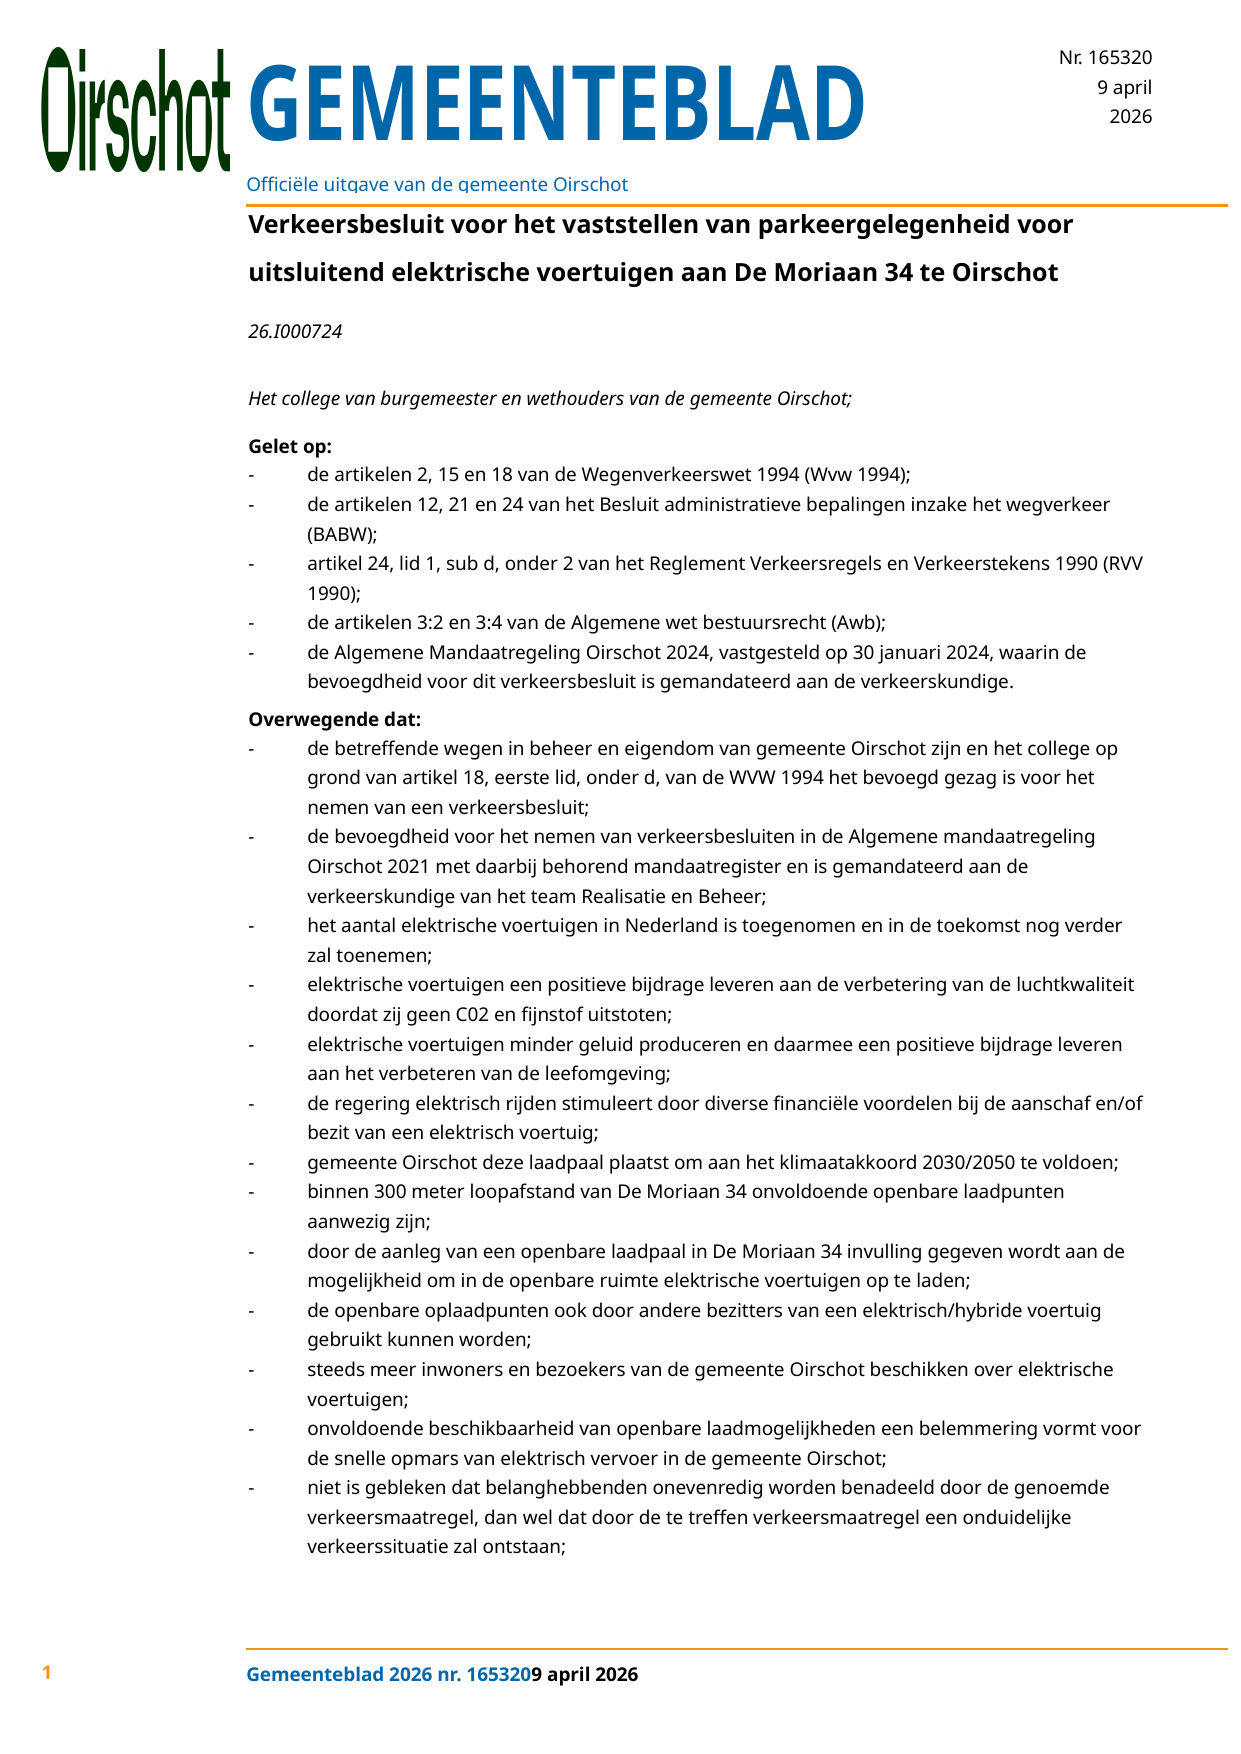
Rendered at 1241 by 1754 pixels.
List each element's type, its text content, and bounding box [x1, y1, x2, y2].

list artikel 24, lid 1, sub d, onder 2 van het Reglement Verkeersregels en Verkeerstekens 1990 (RVV 1990); [248, 550, 1152, 606]
list de bevoegdheid voor het nemen van verkeersbesluiten in de Algemene mandaatregeling Oirschot 2021 met daarbij behorend mandaatregister en is gemandateerd aan de verkeerskundige van het team Realisatie en Beheer; [248, 824, 1152, 908]
list door de aanleg van een openbare laadpaal in De Moriaan 34 invulling gegeven wordt aan de mogelijkheid om in de openbare ruimte elektrische voertuigen op te laden; [248, 1238, 1152, 1293]
list de artikelen 12, 21 en 24 van het Besluit administratieve bepalingen inzake het wegverkeer (BABW); [248, 491, 1152, 546]
list onvoldoende beschikbaarheid van openbare laadmogelijkheden een belemmering vormt voor de snelle opmars van elektrisch vervoer in de gemeente Oirschot; [248, 1415, 1152, 1471]
list niet is gebleken dat belanghebbenden onevenredig worden benadeeld door de genoemde verkeersmaatregel, dan wel dat door de te treffen verkeersmaatregel een onduidelijke verkeerssituatie zal ontstaan; [248, 1474, 1152, 1559]
list elektrische voertuigen minder geluid produceren en daarmee een positieve bijdrage leveren aan het verbeteren van de leefomgeving; [248, 1031, 1152, 1086]
list de betreffende wegen in beheer en eigendom van gemeente Oirschot zijn en het college op grond van artikel 18, eerste lid, onder d, van de WVW 1994 het bevoegd gezag is voor het nemen van een verkeersbesluit; [248, 735, 1152, 820]
text Overwegende dat: [248, 707, 1152, 732]
list steeds meer inwoners en bezoekers van de gemeente Oirschot beschikken over elektrische voertuigen; [248, 1356, 1152, 1411]
picture [41, 47, 231, 172]
list binnen 300 meter loopafstand van De Moriaan 34 onvoldoende openbare laadpunten aanwezig zijn; [248, 1179, 1152, 1234]
list het aantal elektrische voertuigen in Nederland is toegenomen en in de toekomst nog verder zal toenemen; [248, 912, 1152, 968]
text Het college van burgemeester en wethouders van de gemeente Oirschot; [248, 386, 1152, 411]
list de Algemene Mandaatregeling Oirschot 2024, vastgesteld op 30 januari 2024, waarin de bevoegdheid voor dit verkeersbesluit is gemandateerd aan de verkeerskundige. [248, 639, 1152, 694]
text 26.I000724 [248, 318, 1152, 344]
list elektrische voertuigen een positieve bijdrage leveren aan de verbetering van de luchtkwaliteit doordat zij geen C02 en fijnstof uitstoten; [248, 972, 1152, 1027]
text Gelet op: [248, 433, 1152, 459]
list de regering elektrisch rijden stimuleert door diverse financiële voordelen bij de aanschaf en/of bezit van een elektrisch voertuig; [248, 1090, 1152, 1145]
list de artikelen 2, 15 en 18 van de Wegenverkeerswet 1994 (Wvw 1994); [248, 462, 1152, 487]
text Verkeersbesluit voor het vaststellen van parkeergelegenheid voor uitsluitend elektrische voertuigen aan De Moriaan 34 te Oirschot [248, 207, 1152, 288]
list gemeente Oirschot deze laadpaal plaatst om aan het klimaatakkoord 2030/2050 te voldoen; [248, 1149, 1152, 1175]
list de openbare oplaadpunten ook door andere bezitters van een elektrisch/hybride voertuig gebruikt kunnen worden; [248, 1297, 1152, 1352]
list de artikelen 3:2 en 3:4 van de Algemene wet bestuursrecht (Awb); [248, 609, 1152, 635]
